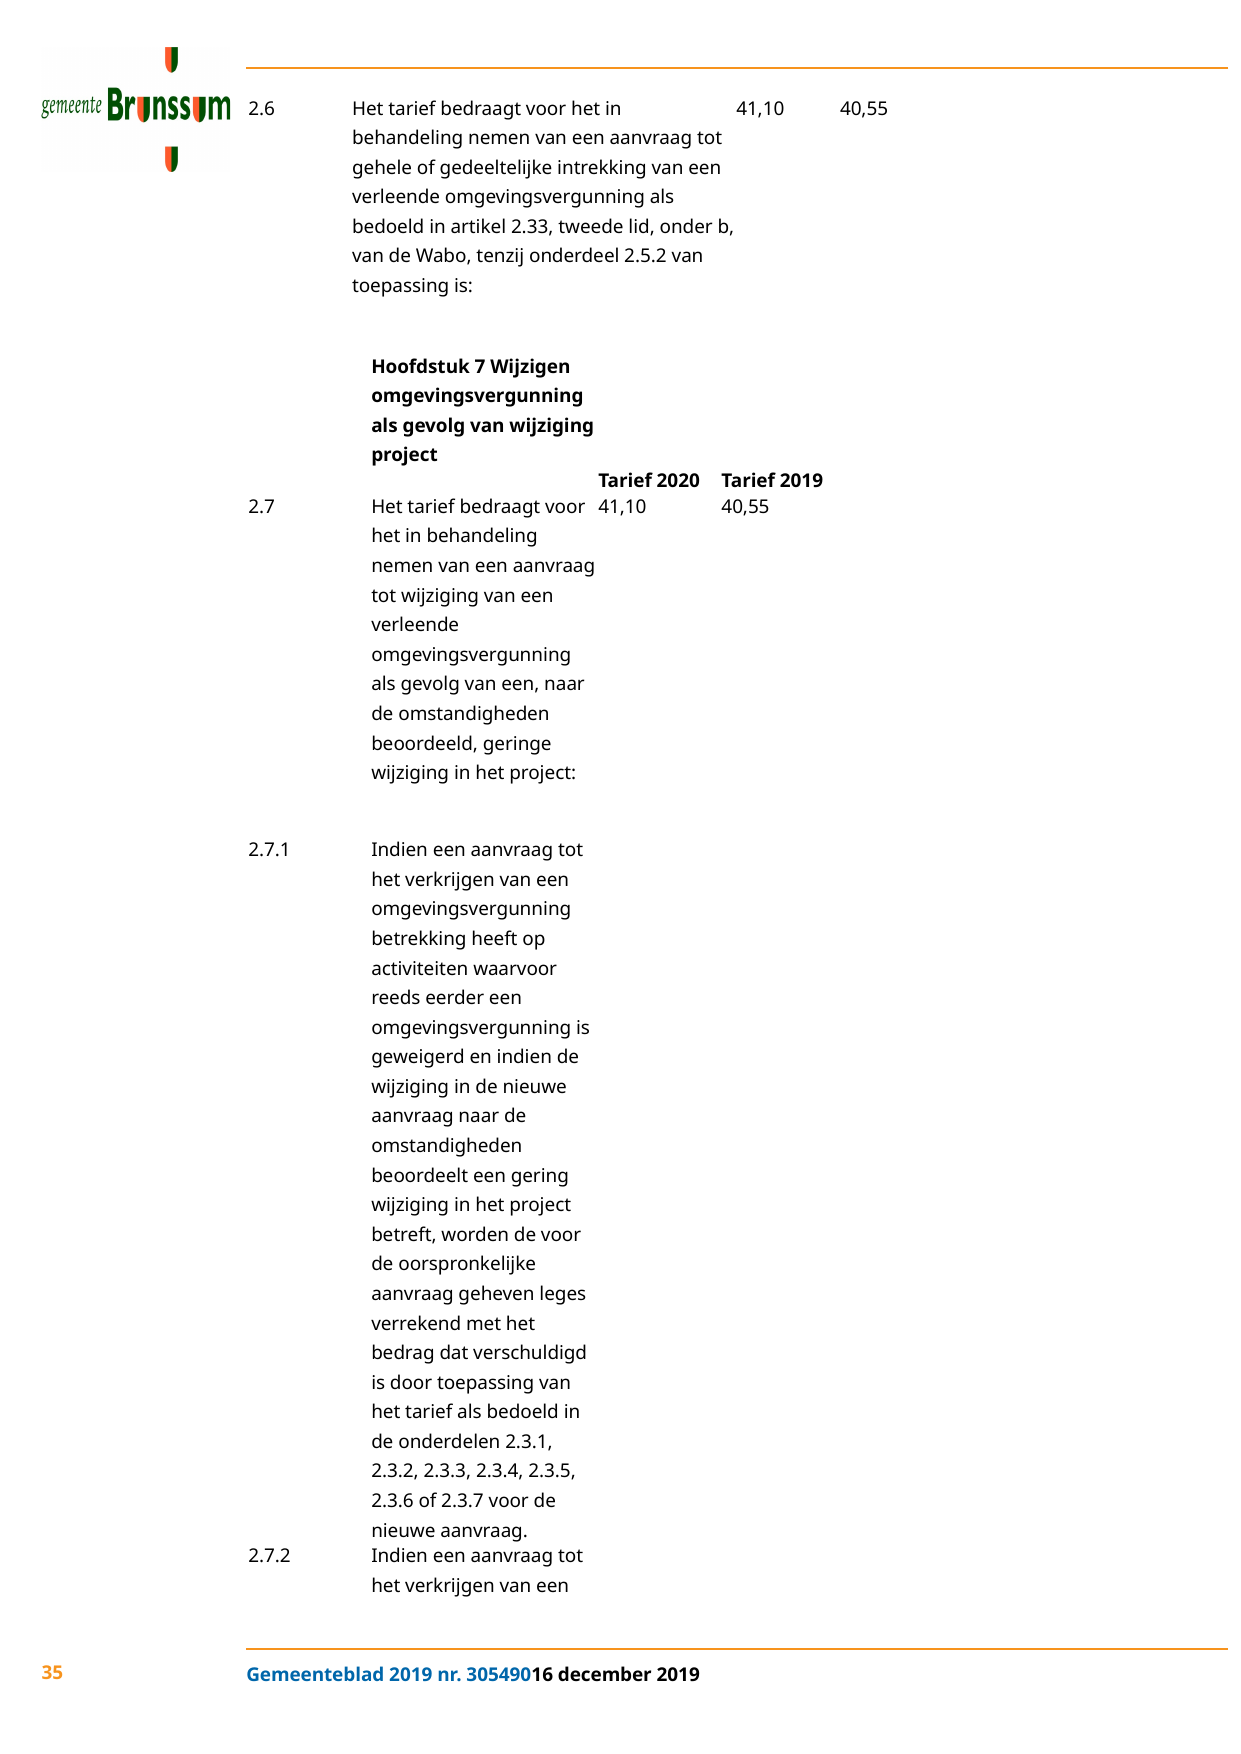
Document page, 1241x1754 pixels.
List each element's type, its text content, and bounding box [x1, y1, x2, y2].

table_cell 2.7 [248, 493, 371, 785]
table_cell [598, 811, 721, 836]
table_cell 2.6 [248, 95, 352, 298]
table_cell [598, 785, 721, 811]
table_cell [248, 324, 352, 349]
table_header [598, 353, 721, 467]
table_cell [371, 785, 598, 811]
table_cell Het tarief bedraagt voor het in behandeling nemen van een aanvraag tot gehele of gedeeltelijke intrekking van een verleende omgevingsvergunning als bedoeld in artikel 2.33, tweede lid, onder b, van de Wabo, tenzij onderdeel 2.5.2 van toepassing is: [352, 95, 736, 298]
table_cell [736, 298, 840, 324]
table_cell 2.7.2 [248, 1543, 371, 1598]
table_cell [248, 467, 371, 493]
table_header [721, 353, 906, 467]
table_cell [840, 324, 944, 349]
table_cell Het tarief bedraagt voor het in behandeling nemen van een aanvraag tot wijziging van een verleende omgevingsvergunning als gevolg van een, naar de omstandigheden beoordeeld, geringe wijziging in het project: [371, 493, 598, 785]
table_cell [371, 811, 598, 836]
table_cell 2.7.1 [248, 836, 371, 1543]
table_cell Tarief 2020 [598, 467, 721, 493]
table_cell [598, 1543, 721, 1598]
table_cell [736, 324, 840, 349]
table_cell 40,55 [840, 95, 944, 298]
table_header Hoofdstuk 7 Wijzigen omgevingsvergunning als gevolg van wijziging project [371, 353, 598, 467]
table_cell [248, 785, 371, 811]
table_cell [721, 811, 906, 836]
table_cell [352, 324, 736, 349]
table_cell Indien een aanvraag tot het verkrijgen van een omgevingsvergunning betrekking heeft op activiteiten waarvoor reeds eerder een omgevingsvergunning is geweigerd en indien de wijziging in de nieuwe aanvraag naar de omstandigheden beoordeelt een gering wijziging in het project betreft, worden de voor de oorspronkelijke aanvraag geheven leges verrekend met het bedrag dat verschuldigd is door toepassing van het tarief als bedoeld in de onderdelen 2.3.1, 2.3.2, 2.3.3, 2.3.4, 2.3.5, 2.3.6 of 2.3.7 voor de nieuwe aanvraag. [371, 836, 598, 1543]
table_cell [371, 467, 598, 493]
table_cell 41,10 [598, 493, 721, 785]
table_cell [248, 811, 371, 836]
table_cell [248, 298, 352, 324]
picture [41, 47, 231, 172]
table_header [248, 353, 371, 467]
table_cell [721, 836, 906, 1543]
table_cell 40,55 [721, 493, 906, 785]
table_cell [598, 836, 721, 1543]
table_cell Tarief 2019 [721, 467, 906, 493]
table_cell [721, 785, 906, 811]
table_cell Indien een aanvraag tot het verkrijgen van een [371, 1543, 598, 1598]
table_cell [352, 298, 736, 324]
table_cell [721, 1543, 906, 1598]
table_cell [840, 298, 944, 324]
table_cell 41,10 [736, 95, 840, 298]
